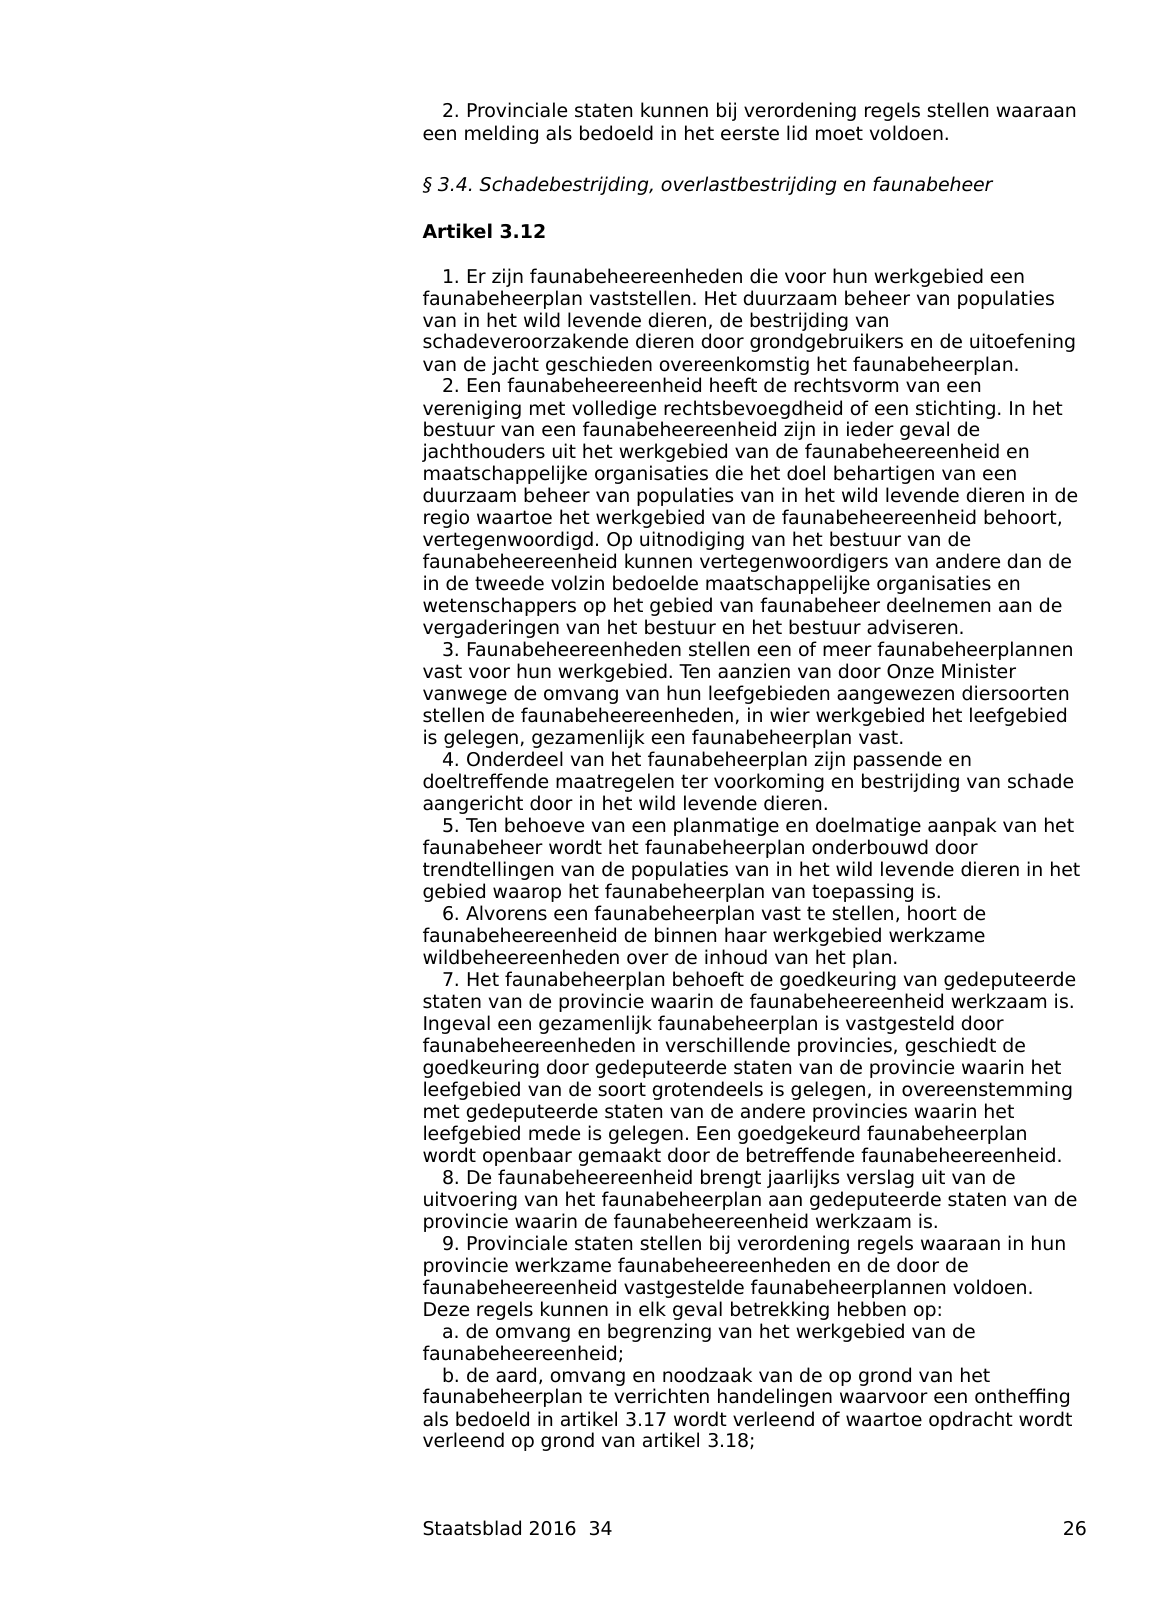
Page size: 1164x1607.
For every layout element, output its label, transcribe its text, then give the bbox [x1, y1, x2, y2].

text b. de aard, omvang en noodzaak van de op grond van het faunabeheerplan te verrichten handelingen waarvoor een ontheffing als bedoeld in artikel 3.17 wordt verleend of waartoe opdracht wordt verleend op grond van artikel 3.18; [422, 1364, 1087, 1452]
text 3. Faunabeheereenheden stellen een of meer faunabeheerplannen vast voor hun werkgebied. Ten aanzien van door Onze Minister vanwege de omvang van hun leefgebieden aangewezen diersoorten stellen de faunabeheereenheden, in wier werkgebied het leefgebied is gelegen, gezamenlijk een faunabeheerplan vast. [422, 639, 1087, 749]
subtitle § 3.4. Schadebestrijding, overlastbestrijding en faunabeheer [422, 174, 1087, 196]
text 2. Provinciale staten kunnen bij verordening regels stellen waaraan een melding als bedoeld in het eerste lid moet voldoen. [422, 100, 1087, 144]
subtitle Artikel 3.12 [422, 221, 1087, 243]
text 5. Ten behoeve van een planmatige en doelmatige aanpak van het faunabeheer wordt het faunabeheerplan onderbouwd door trendtellingen van de populaties van in het wild levende dieren in het gebied waarop het faunabeheerplan van toepassing is. [422, 815, 1087, 903]
text 4. Onderdeel van het faunabeheerplan zijn passende en doeltreffende maatregelen ter voorkoming en bestrijding van schade aangericht door in het wild levende dieren. [422, 749, 1087, 815]
text 9. Provinciale staten stellen bij verordening regels waaraan in hun provincie werkzame faunabeheereenheden en de door de faunabeheereenheid vastgestelde faunabeheerplannen voldoen. Deze regels kunnen in elk geval betrekking hebben op: [422, 1233, 1087, 1321]
text 1. Er zijn faunabeheereenheden die voor hun werkgebied een faunabeheerplan vaststellen. Het duurzaam beheer van populaties van in het wild levende dieren, de bestrijding van schadeveroorzakende dieren door grondgebruikers en de uitoefening van de jacht geschieden overeenkomstig het faunabeheerplan. [422, 266, 1087, 375]
text 2. Een faunabeheereenheid heeft de rechtsvorm van een vereniging met volledige rechtsbevoegdheid of een stichting. In het bestuur van een faunabeheereenheid zijn in ieder geval de jachthouders uit het werkgebied van de faunabeheereenheid en maatschappelijke organisaties die het doel behartigen van een duurzaam beheer van populaties van in het wild levende dieren in de regio waartoe het werkgebied van de faunabeheereenheid behoort, vertegenwoordigd. Op uitnodiging van het bestuur van de faunabeheereenheid kunnen vertegenwoordigers van andere dan de in de tweede volzin bedoelde maatschappelijke organisaties en wetenschappers op het gebied van faunabeheer deelnemen aan de vergaderingen van het bestuur en het bestuur adviseren. [422, 375, 1087, 639]
text 7. Het faunabeheerplan behoeft de goedkeuring van gedeputeerde staten van de provincie waarin de faunabeheereenheid werkzaam is. Ingeval een gezamenlijk faunabeheerplan is vastgesteld door faunabeheereenheden in verschillende provincies, geschiedt de goedkeuring door gedeputeerde staten van de provincie waarin het leefgebied van de soort grotendeels is gelegen, in overeenstemming met gedeputeerde staten van de andere provincies waarin het leefgebied mede is gelegen. Een goedgekeurd faunabeheerplan wordt openbaar gemaakt door de betreffende faunabeheereenheid. [422, 969, 1087, 1167]
text a. de omvang en begrenzing van het werkgebied van de faunabeheereenheid; [422, 1321, 1087, 1364]
text 8. De faunabeheereenheid brengt jaarlijks verslag uit van de uitvoering van het faunabeheerplan aan gedeputeerde staten van de provincie waarin de faunabeheereenheid werkzaam is. [422, 1167, 1087, 1233]
text 6. Alvorens een faunabeheerplan vast te stellen, hoort de faunabeheereenheid de binnen haar werkgebied werkzame wildbeheereenheden over de inhoud van het plan. [422, 903, 1087, 969]
